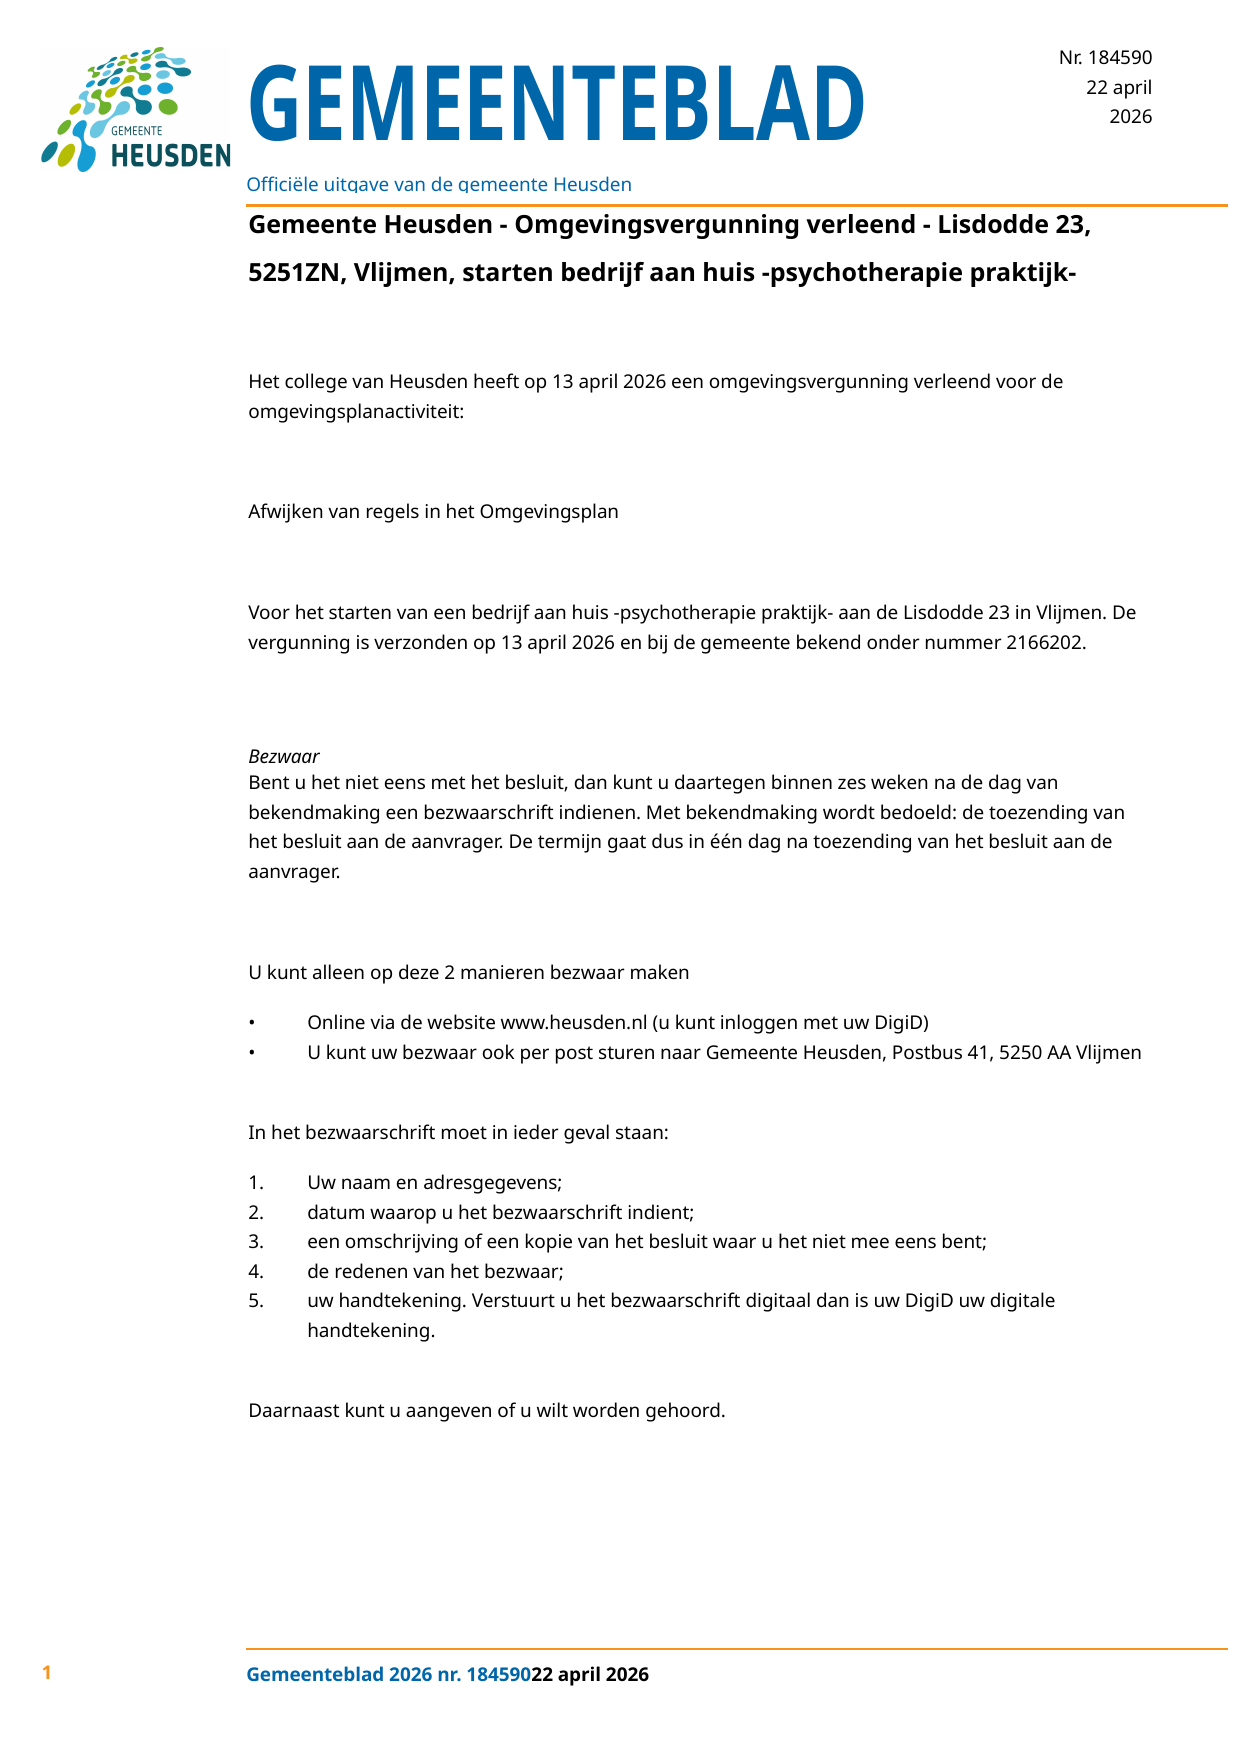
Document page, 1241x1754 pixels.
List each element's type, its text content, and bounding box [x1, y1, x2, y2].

text Het college van Heusden heeft op 13 april 2026 een omgevingsvergunning verleend voor de omgevingsplanactiviteit: [248, 368, 1152, 424]
list de redenen van het bezwaar; [248, 1258, 1152, 1284]
picture [41, 47, 231, 172]
text Bezwaar [248, 743, 1152, 769]
list U kunt uw bezwaar ook per post sturen naar Gemeente Heusden, Postbus 41, 5250 AA Vlijmen [248, 1039, 1152, 1064]
text Gemeente Heusden - Omgevingsvergunning verleend - Lisdodde 23, 5251ZN, Vlijmen, starten bedrijf aan huis -psychotherapie praktijk- [248, 207, 1152, 288]
text U kunt alleen op deze 2 manieren bezwaar maken [248, 959, 1152, 984]
text In het bezwaarschrift moet in ieder geval staan: [248, 1119, 1152, 1144]
text Voor het starten van een bedrijf aan huis -psychotherapie praktijk- aan de Lisdodde 23 in Vlijmen. De vergunning is verzonden op 13 april 2026 en bij de gemeente bekend onder nummer 2166202. [248, 599, 1152, 655]
list Uw naam en adresgegevens; [248, 1169, 1152, 1195]
list een omschrijving of een kopie van het besluit waar u het niet mee eens bent; [248, 1228, 1152, 1254]
list datum waarop u het bezwaarschrift indient; [248, 1199, 1152, 1224]
text Bent u het niet eens met het besluit, dan kunt u daartegen binnen zes weken na de dag van bekendmaking een bezwaarschrift indienen. Met bekendmaking wordt bedoeld: de toezending van het besluit aan de aanvrager. De termijn gaat dus in één dag na toezending van het besluit aan de aanvrager. [248, 769, 1152, 884]
list uw handtekening. Verstuurt u het bezwaarschrift digitaal dan is uw DigiD uw digitale handtekening. [248, 1288, 1152, 1343]
text Afwijken van regels in het Omgevingsplan [248, 499, 1152, 524]
text Daarnaast kunt u aangeven of u wilt worden gehoord. [248, 1397, 1152, 1423]
list Online via de website www.heusden.nl (u kunt inloggen met uw DigiD) [248, 1009, 1152, 1035]
